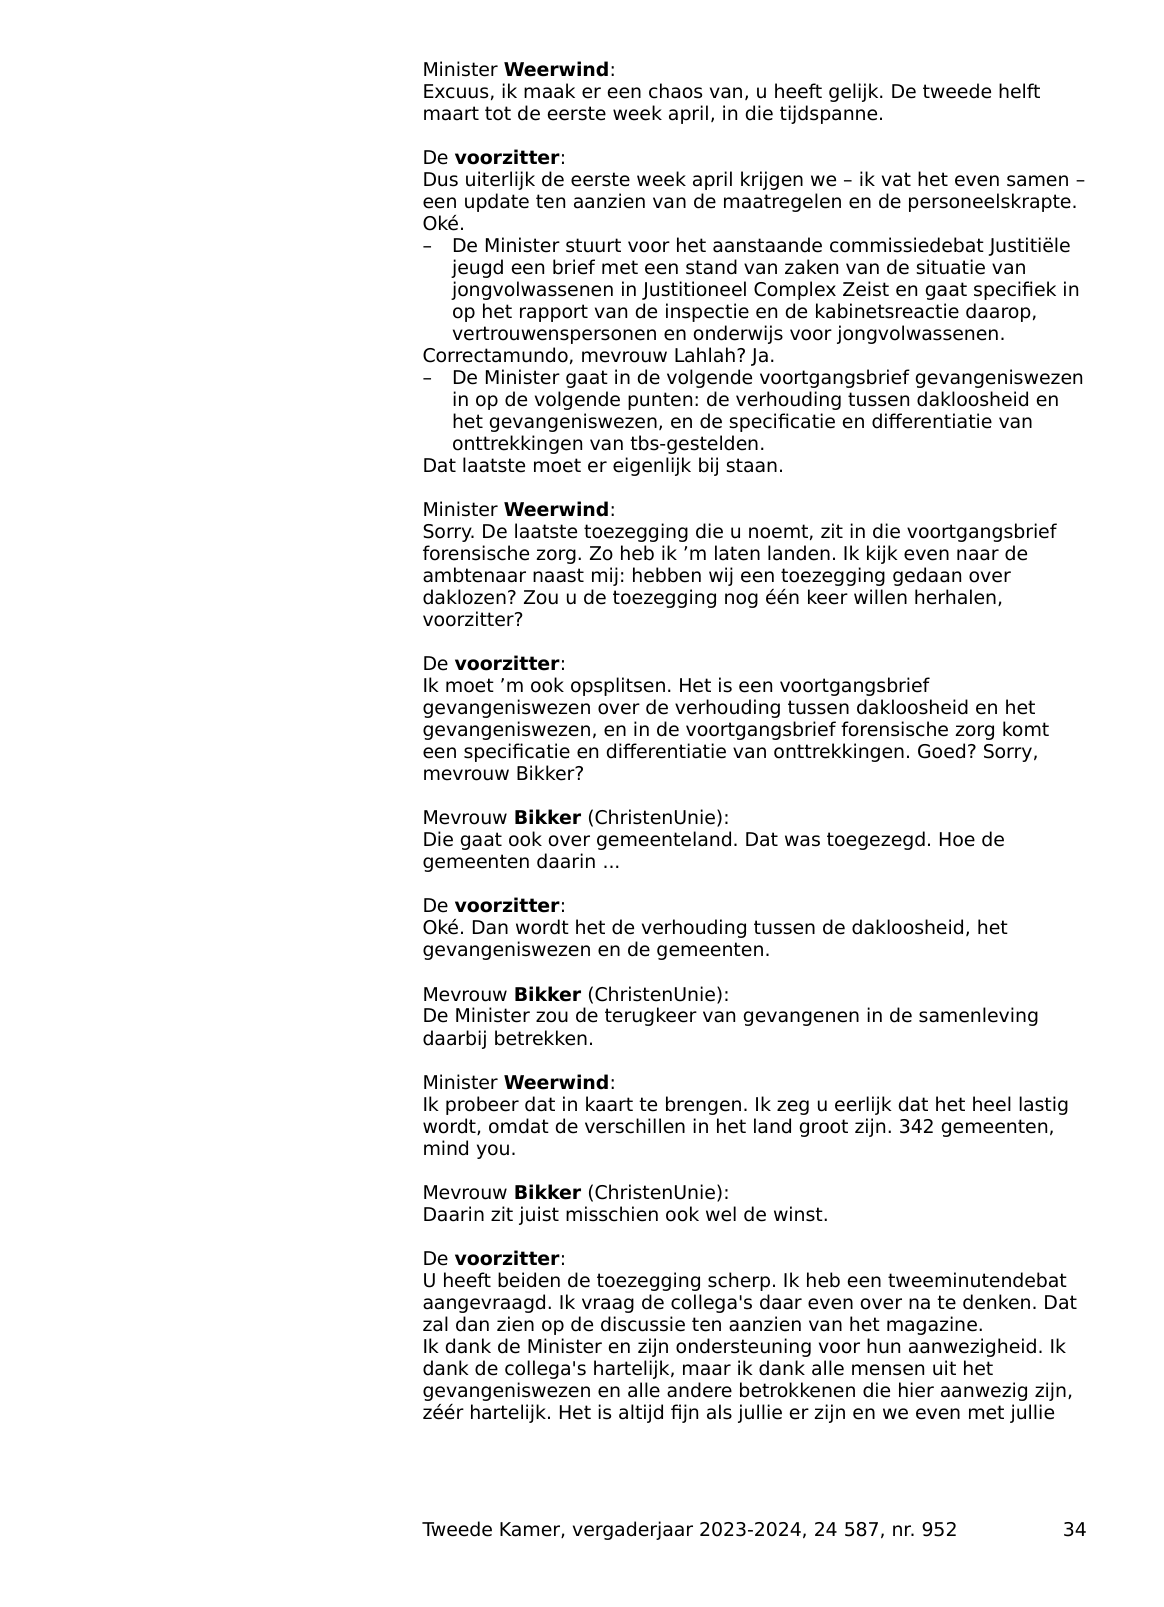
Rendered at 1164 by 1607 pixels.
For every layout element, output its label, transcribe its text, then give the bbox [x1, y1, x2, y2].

text Mevrouw Bikker (ChristenUnie): [422, 1182, 1087, 1204]
text De voorzitter: [422, 653, 1087, 675]
text Excuus, ik maak er een chaos van, u heeft gelijk. De tweede helft maart tot de eerste week april, in die tijdspanne. [422, 81, 1087, 125]
text Mevrouw Bikker (ChristenUnie): [422, 807, 1087, 829]
text Minister Weerwind: [422, 499, 1087, 521]
text – De Minister gaat in de volgende voortgangsbrief gevangeniswezen in op de volgende punten: de verhouding tussen dakloosheid en het gevangeniswezen, en de specificatie en differentiatie van onttrekkingen van tbs-gestelden. [422, 367, 1087, 455]
text De voorzitter: [422, 1248, 1087, 1270]
text De Minister zou de terugkeer van gevangenen in de samenleving daarbij betrekken. [422, 1005, 1087, 1049]
text Dat laatste moet er eigenlijk bij staan. [422, 455, 1087, 477]
text Die gaat ook over gemeenteland. Dat was toegezegd. Hoe de gemeenten daarin ... [422, 829, 1087, 873]
text – De Minister stuurt voor het aanstaande commissiedebat Justitiële jeugd een brief met een stand van zaken van de situatie van jongvolwassenen in Justitioneel Complex Zeist en gaat specifiek in op het rapport van de inspectie en de kabinetsreactie daarop, vertrouwenspersonen en onderwijs voor jongvolwassenen. [422, 235, 1087, 345]
text Correctamundo, mevrouw Lahlah? Ja. [422, 345, 1087, 367]
text Sorry. De laatste toezegging die u noemt, zit in die voortgangsbrief forensische zorg. Zo heb ik ’m laten landen. Ik kijk even naar de ambtenaar naast mij: hebben wij een toezegging gedaan over daklozen? Zou u de toezegging nog één keer willen herhalen, voorzitter? [422, 521, 1087, 631]
text Oké. Dan wordt het de verhouding tussen de dakloosheid, het gevangeniswezen en de gemeenten. [422, 917, 1087, 961]
text De voorzitter: [422, 147, 1087, 169]
text Ik dank de Minister en zijn ondersteuning voor hun aanwezigheid. Ik dank de collega's hartelijk, maar ik dank alle mensen uit het gevangeniswezen en alle andere betrokkenen die hier aanwezig zijn, zéér hartelijk. Het is altijd fijn als jullie er zijn en we even met jullie [422, 1336, 1087, 1424]
text Mevrouw Bikker (ChristenUnie): [422, 983, 1087, 1005]
text De voorzitter: [422, 895, 1087, 917]
text Minister Weerwind: [422, 59, 1087, 81]
text Ik moet ’m ook opsplitsen. Het is een voortgangsbrief gevangeniswezen over de verhouding tussen dakloosheid en het gevangeniswezen, en in de voortgangsbrief forensische zorg komt een specificatie en differentiatie van onttrekkingen. Goed? Sorry, mevrouw Bikker? [422, 675, 1087, 785]
text Dus uiterlijk de eerste week april krijgen we – ik vat het even samen – een update ten aanzien van de maatregelen en de personeelskrapte. Oké. [422, 169, 1087, 235]
text U heeft beiden de toezegging scherp. Ik heb een tweeminutendebat aangevraagd. Ik vraag de collega's daar even over na te denken. Dat zal dan zien op de discussie ten aanzien van het magazine. [422, 1270, 1087, 1336]
text Daarin zit juist misschien ook wel de winst. [422, 1204, 1087, 1226]
text Ik probeer dat in kaart te brengen. Ik zeg u eerlijk dat het heel lastig wordt, omdat de verschillen in het land groot zijn. 342 gemeenten, mind you. [422, 1093, 1087, 1159]
text Minister Weerwind: [422, 1072, 1087, 1093]
